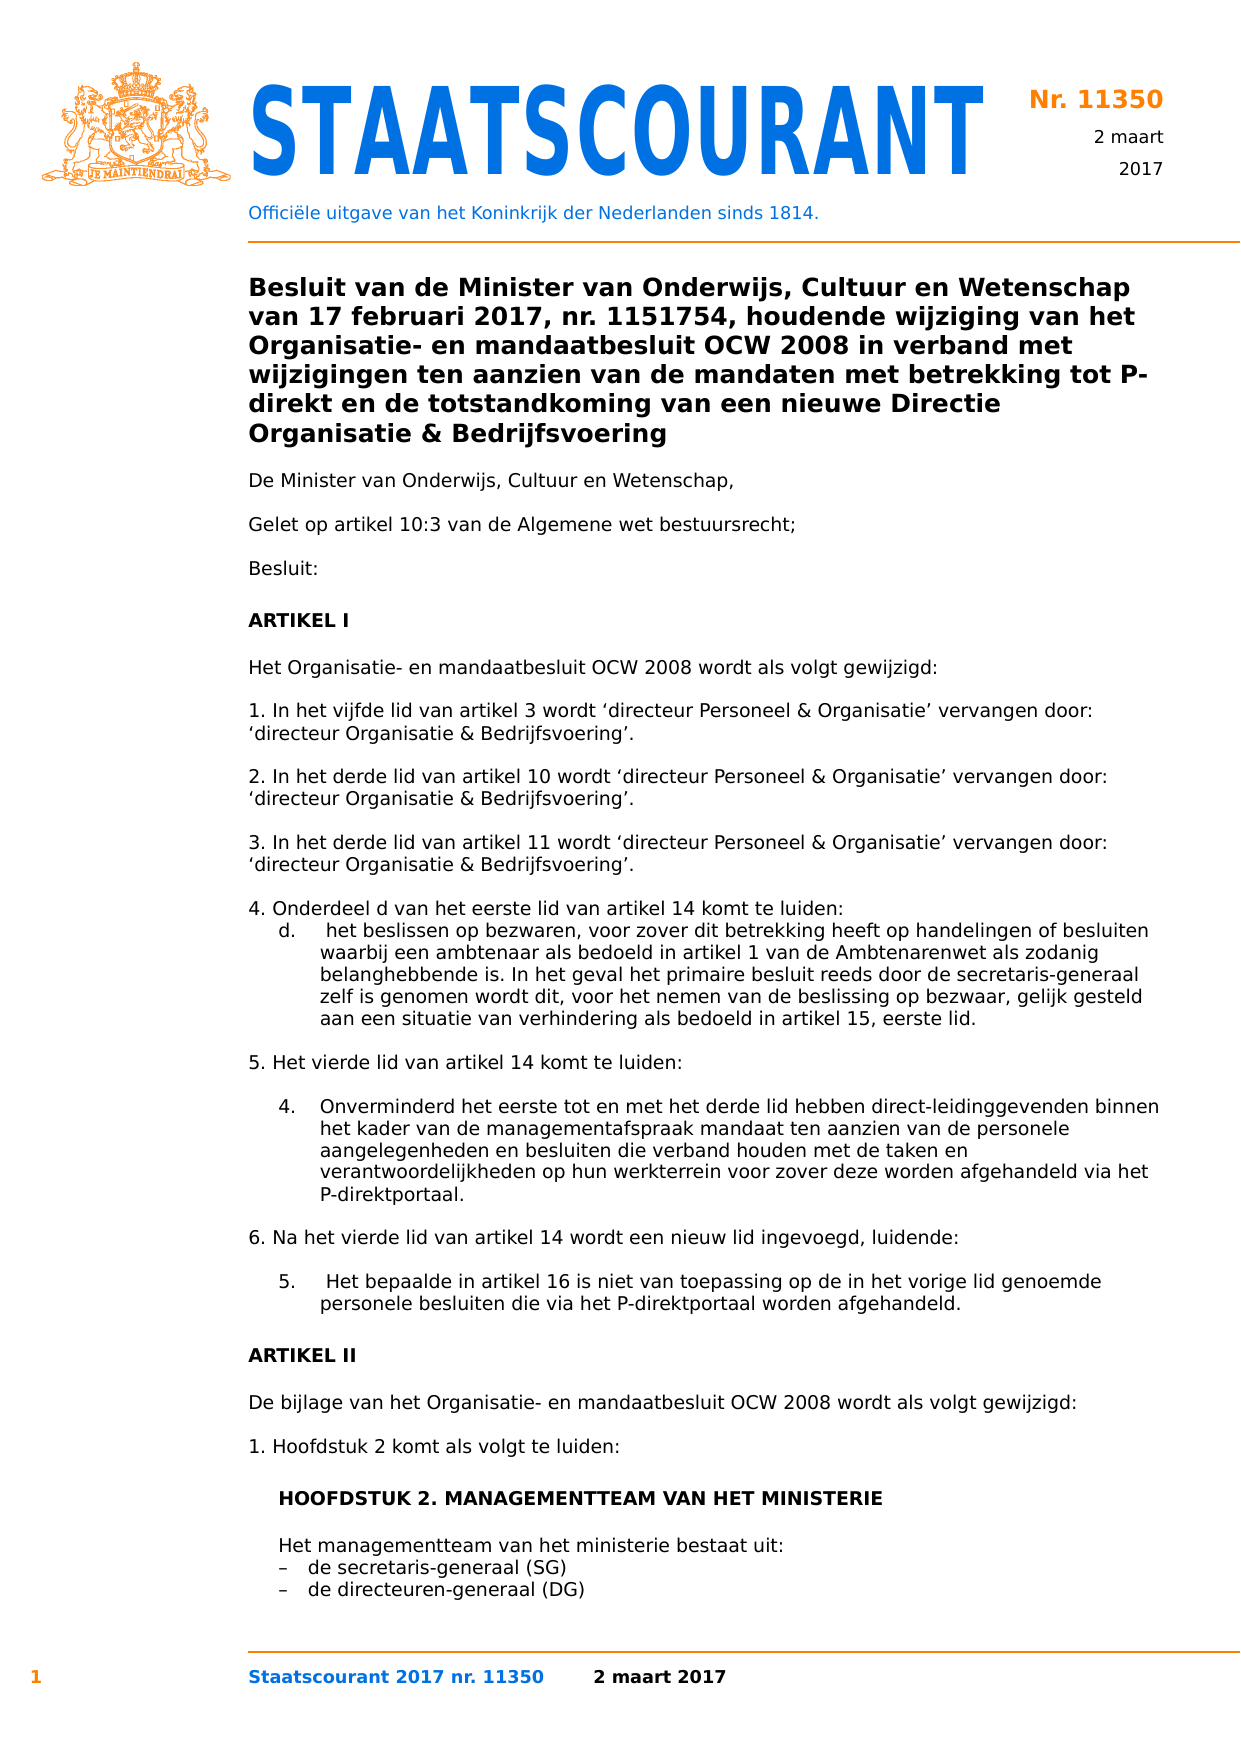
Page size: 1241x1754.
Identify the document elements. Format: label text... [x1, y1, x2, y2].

text 6. Na het vierde lid van artikel 14 wordt een nieuw lid ingevoegd, luidende: [248, 1227, 1163, 1249]
subtitle ARTIKEL I [248, 609, 1163, 632]
table_header Nr. 11350 [998, 62, 1240, 121]
text d. het beslissen op bezwaren, voor zover dit betrekking heeft op handelingen of besluiten waarbij een ambtenaar als bedoeld in artikel 1 van de Ambtenarenwet als zodanig belanghebbende is. In het geval het primaire besluit reeds door de secretaris-generaal zelf is genomen wordt dit, voor het nemen van de beslissing op bezwaar, gelijk gesteld aan een situatie van verhindering als bedoeld in artikel 15, eerste lid. [278, 920, 1163, 1030]
text 1. In het vijfde lid van artikel 3 wordt ‘directeur Personeel & Organisatie’ vervangen door: ‘directeur Organisatie & Bedrijfsvoering’. [248, 700, 1163, 744]
text De bijlage van het Organisatie- en mandaatbesluit OCW 2008 wordt als volgt gewijzigd: [248, 1392, 1163, 1414]
text Het managementteam van het ministerie bestaat uit: [278, 1535, 1163, 1557]
table_header STAATSCOURANT [248, 62, 998, 203]
text 1. Hoofdstuk 2 komt als volgt te luiden: [248, 1436, 1163, 1458]
text 4. Onverminderd het eerste tot en met het derde lid hebben direct-leidinggevenden binnen het kader van de managementafspraak mandaat ten aanzien van de personele aangelegenheden en besluiten die verband houden met de taken en verantwoordelijkheden op hun werkterrein voor zover deze worden afgehandeld via het P-direktportaal. [278, 1096, 1163, 1205]
subtitle HOOFDSTUK 2. MANAGEMENTTEAM VAN HET MINISTERIE [278, 1488, 1163, 1510]
text – de directeuren-generaal (DG) [278, 1579, 1163, 1601]
text 5. Het bepaalde in artikel 16 is niet van toepassing op de in het vorige lid genoemde personele besluiten die via het P-direktportaal worden afgehandeld. [278, 1271, 1163, 1315]
subtitle ARTIKEL II [248, 1345, 1163, 1367]
text 3. In het derde lid van artikel 11 wordt ‘directeur Personeel & Organisatie’ vervangen door: ‘directeur Organisatie & Bedrijfsvoering’. [248, 832, 1163, 876]
table_cell Officiële uitgave van het Koninkrijk der Nederlanden sinds 1814. [248, 203, 1240, 241]
text 5. Het vierde lid van artikel 14 komt te luiden: [248, 1052, 1163, 1074]
table_cell 2 maart [998, 121, 1240, 153]
subtitle Besluit van de Minister van Onderwijs, Cultuur en Wetenschap van 17 februari 2017, nr. 1151754, houdende wijziging van het Organisatie- en mandaatbesluit OCW 2008 in verband met wijzigingen ten aanzien van de mandaten met betrekking tot P-direkt en de totstandkoming van een nieuwe Directie Organisatie & Bedrijfsvoering [248, 273, 1163, 448]
table_header [25, 62, 248, 241]
text Het Organisatie- en mandaatbesluit OCW 2008 wordt als volgt gewijzigd: [248, 657, 1163, 678]
text 4. Onderdeel d van het eerste lid van artikel 14 komt te luiden: [248, 898, 1163, 920]
text De Minister van Onderwijs, Cultuur en Wetenschap, [248, 470, 1163, 492]
text Besluit: [248, 558, 1163, 579]
text 2. In het derde lid van artikel 10 wordt ‘directeur Personeel & Organisatie’ vervangen door: ‘directeur Organisatie & Bedrijfsvoering’. [248, 766, 1163, 810]
table_cell 2017 [998, 153, 1240, 203]
text – de secretaris-generaal (SG) [278, 1557, 1163, 1579]
picture [41, 62, 231, 186]
text Gelet op artikel 10:3 van de Algemene wet bestuursrecht; [248, 514, 1163, 536]
